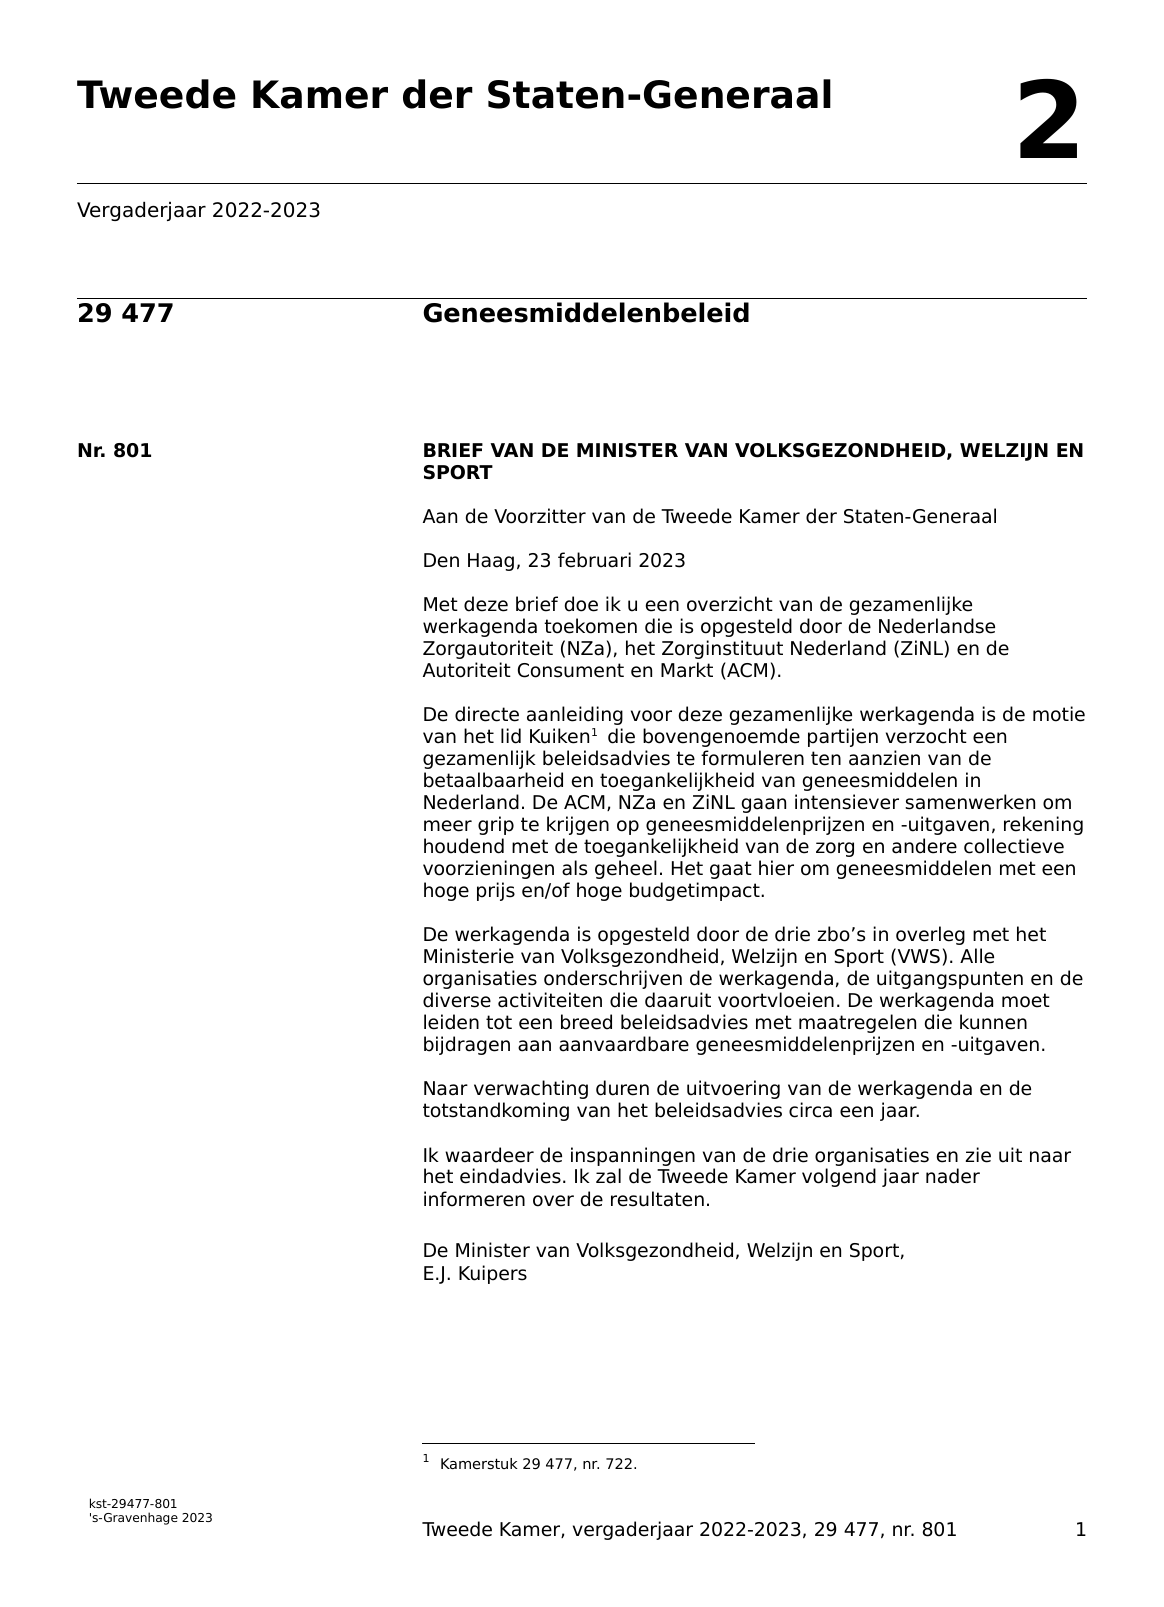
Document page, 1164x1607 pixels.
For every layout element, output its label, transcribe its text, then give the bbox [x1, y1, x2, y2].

text Naar verwachting duren de uitvoering van de werkagenda en de totstandkoming van het beleidsadvies circa een jaar. [422, 1078, 1087, 1122]
table_cell Vergaderjaar 2022-2023 [77, 184, 1087, 298]
subtitle Nr. 801 BRIEF VAN DE MINISTER VAN VOLKSGEZONDHEID, WELZIJN EN SPORT [77, 440, 1087, 484]
text Den Haag, 23 februari 2023 [422, 550, 1087, 572]
table_header Tweede Kamer der Staten-Generaal [77, 59, 886, 183]
text Kamerstuk 29 477, nr. 722. [422, 1452, 1087, 1474]
text De werkagenda is opgesteld door de drie zbo’s in overleg met het Ministerie van Volksgezondheid, Welzijn en Sport (VWS). Alle organisaties onderschrijven de werkagenda, de uitgangspunten en de diverse activiteiten die daaruit voortvloeien. De werkagenda moet leiden tot een breed beleidsadvies met maatregelen die kunnen bijdragen aan aanvaardbare geneesmiddelenprijzen en -uitgaven. [422, 924, 1087, 1056]
text Ik waardeer de inspanningen van de drie organisaties en zie uit naar het eindadvies. Ik zal de Tweede Kamer volgend jaar nader informeren over de resultaten. [422, 1144, 1087, 1210]
text Met deze brief doe ik u een overzicht van de gezamenlijke werkagenda toekomen die is opgesteld door de Nederlandse Zorgautoriteit (NZa), het Zorginstituut Nederland (ZiNL) en de Autoriteit Consument en Markt (ACM). [422, 594, 1087, 682]
subtitle 29 477 Geneesmiddelenbeleid [77, 299, 1087, 329]
text De Minister van Volksgezondheid, Welzijn en Sport, E.J. Kuipers [422, 1240, 1087, 1284]
table_header 2 [886, 59, 1087, 183]
text Aan de Voorzitter van de Tweede Kamer der Staten-Generaal [422, 506, 1087, 528]
text De directe aanleiding voor deze gezamenlijke werkagenda is de motie van het lid Kuiken die bovengenoemde partijen verzocht een gezamenlijk beleidsadvies te formuleren ten aanzien van de betaalbaarheid en toegankelijkheid van geneesmiddelen in Nederland. De ACM, NZa en ZiNL gaan intensiever samenwerken om meer grip te krijgen op geneesmiddelenprijzen en -uitgaven, rekening houdend met de toegankelijkheid van de zorg en andere collectieve voorzieningen als geheel. Het gaat hier om geneesmiddelen met een hoge prijs en/of hoge budgetimpact. [422, 704, 1087, 902]
text 's-Gravenhage 2023 [88, 1511, 323, 1525]
text kst-29477-801 [88, 1497, 323, 1511]
